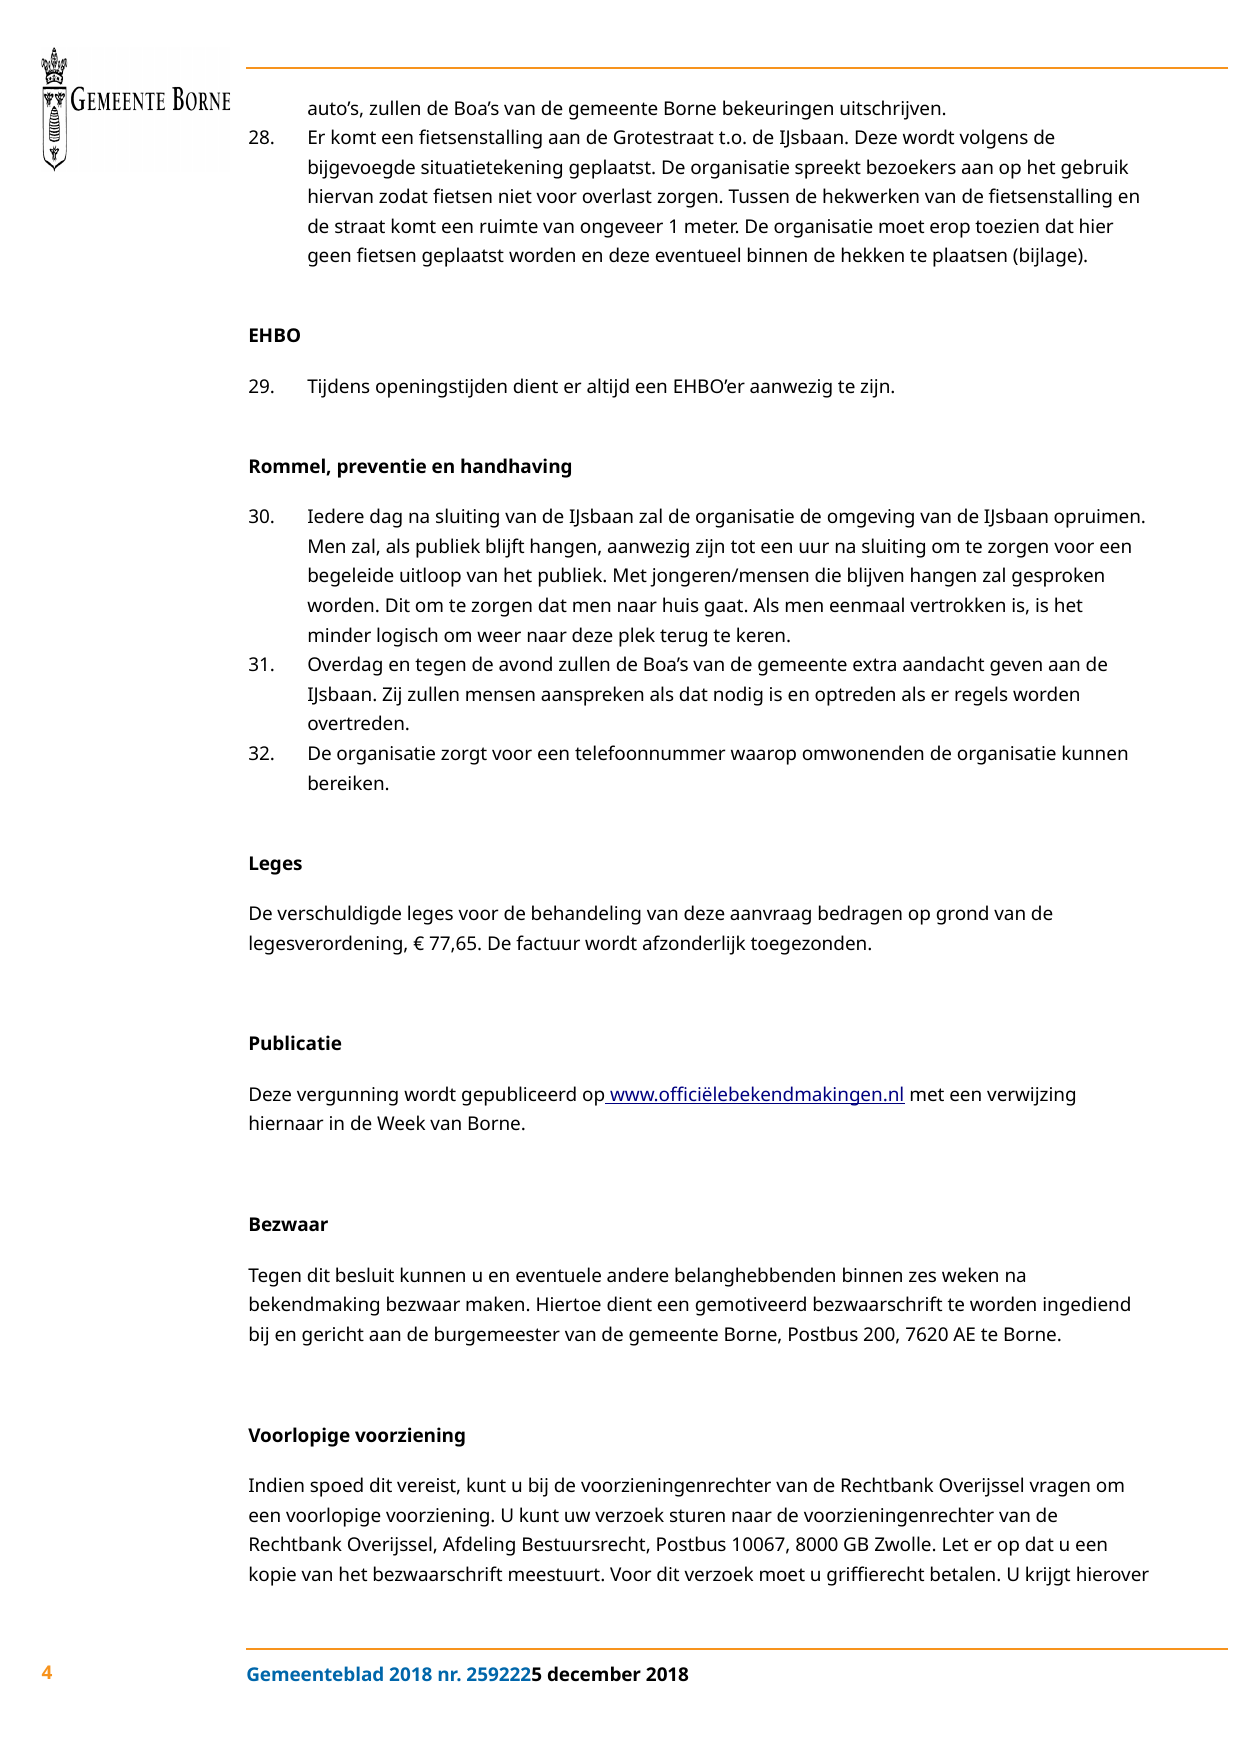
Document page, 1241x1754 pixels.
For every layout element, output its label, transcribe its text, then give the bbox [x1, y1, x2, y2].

text Tegen dit besluit kunnen u en eventuele andere belanghebbenden binnen zes weken na bekendmaking bezwaar maken. Hiertoe dient een gemotiveerd bezwaarschrift te worden ingediend bij en gericht aan de burgemeester van de gemeente Borne, Postbus 200, 7620 AE te Borne. [248, 1262, 1152, 1347]
text EHBO [248, 323, 1152, 348]
text De verschuldigde leges voor de behandeling van deze aanvraag bedragen op grond van de legesverordening, € 77,65. De factuur wordt afzonderlijk toegezonden. [248, 900, 1152, 956]
text Bezwaar [248, 1211, 1152, 1237]
text Publicatie [248, 1031, 1152, 1056]
text Voorlopige voorziening [248, 1422, 1152, 1448]
text Indien spoed dit vereist, kunt u bij de voorzieningenrechter van de Rechtbank Overijssel vragen om een voorlopige voorziening. U kunt uw verzoek sturen naar de voorzieningenrechter van de Rechtbank Overijssel, Afdeling Bestuursrecht, Postbus 10067, 8000 GB Zwolle. Let er op dat u een kopie van het bezwaarschrift meestuurt. Voor dit verzoek moet u griffierecht betalen. U krijgt hierover [248, 1472, 1152, 1587]
list Iedere dag na sluiting van de IJsbaan zal de organisatie de omgeving van de IJsbaan opruimen. Men zal, als publiek blijft hangen, aanwezig zijn tot een uur na sluiting om te zorgen voor een begeleide uitloop van het publiek. Met jongeren/mensen die blijven hangen zal gesproken worden. Dit om te zorgen dat men naar huis gaat. Als men eenmaal vertrokken is, is het minder logisch om weer naar deze plek terug te keren. [248, 503, 1152, 648]
list Er komt een fietsenstalling aan de Grotestraat t.o. de IJsbaan. Deze wordt volgens de bijgevoegde situatietekening geplaatst. De organisatie spreekt bezoekers aan op het gebruik hiervan zodat fietsen niet voor overlast zorgen. Tussen de hekwerken van de fietsenstalling en de straat komt een ruimte van ongeveer 1 meter. De organisatie moet erop toezien dat hier geen fietsen geplaatst worden en deze eventueel binnen de hekken te plaatsen (bijlage). [248, 124, 1152, 268]
list Tijdens openingstijden dient er altijd een EHBO’er aanwezig te zijn. [248, 373, 1152, 399]
list Overdag en tegen de avond zullen de Boa’s van de gemeente extra aandacht geven aan de IJsbaan. Zij zullen mensen aanspreken als dat nodig is en optreden als er regels worden overtreden. [248, 651, 1152, 736]
picture [41, 47, 231, 172]
text Deze vergunning wordt gepubliceerd op www.officiëlebekendmakingen.nl met een verwijzing hiernaar in de Week van Borne. [248, 1081, 1152, 1136]
list De organisatie zorgt voor een telefoonnummer waarop omwonenden de organisatie kunnen bereiken. [248, 740, 1152, 796]
text Rommel, preventie en handhaving [248, 453, 1152, 479]
text Leges [248, 850, 1152, 876]
list auto’s, zullen de Boa’s van de gemeente Borne bekeuringen uitschrijven. [248, 95, 1152, 121]
